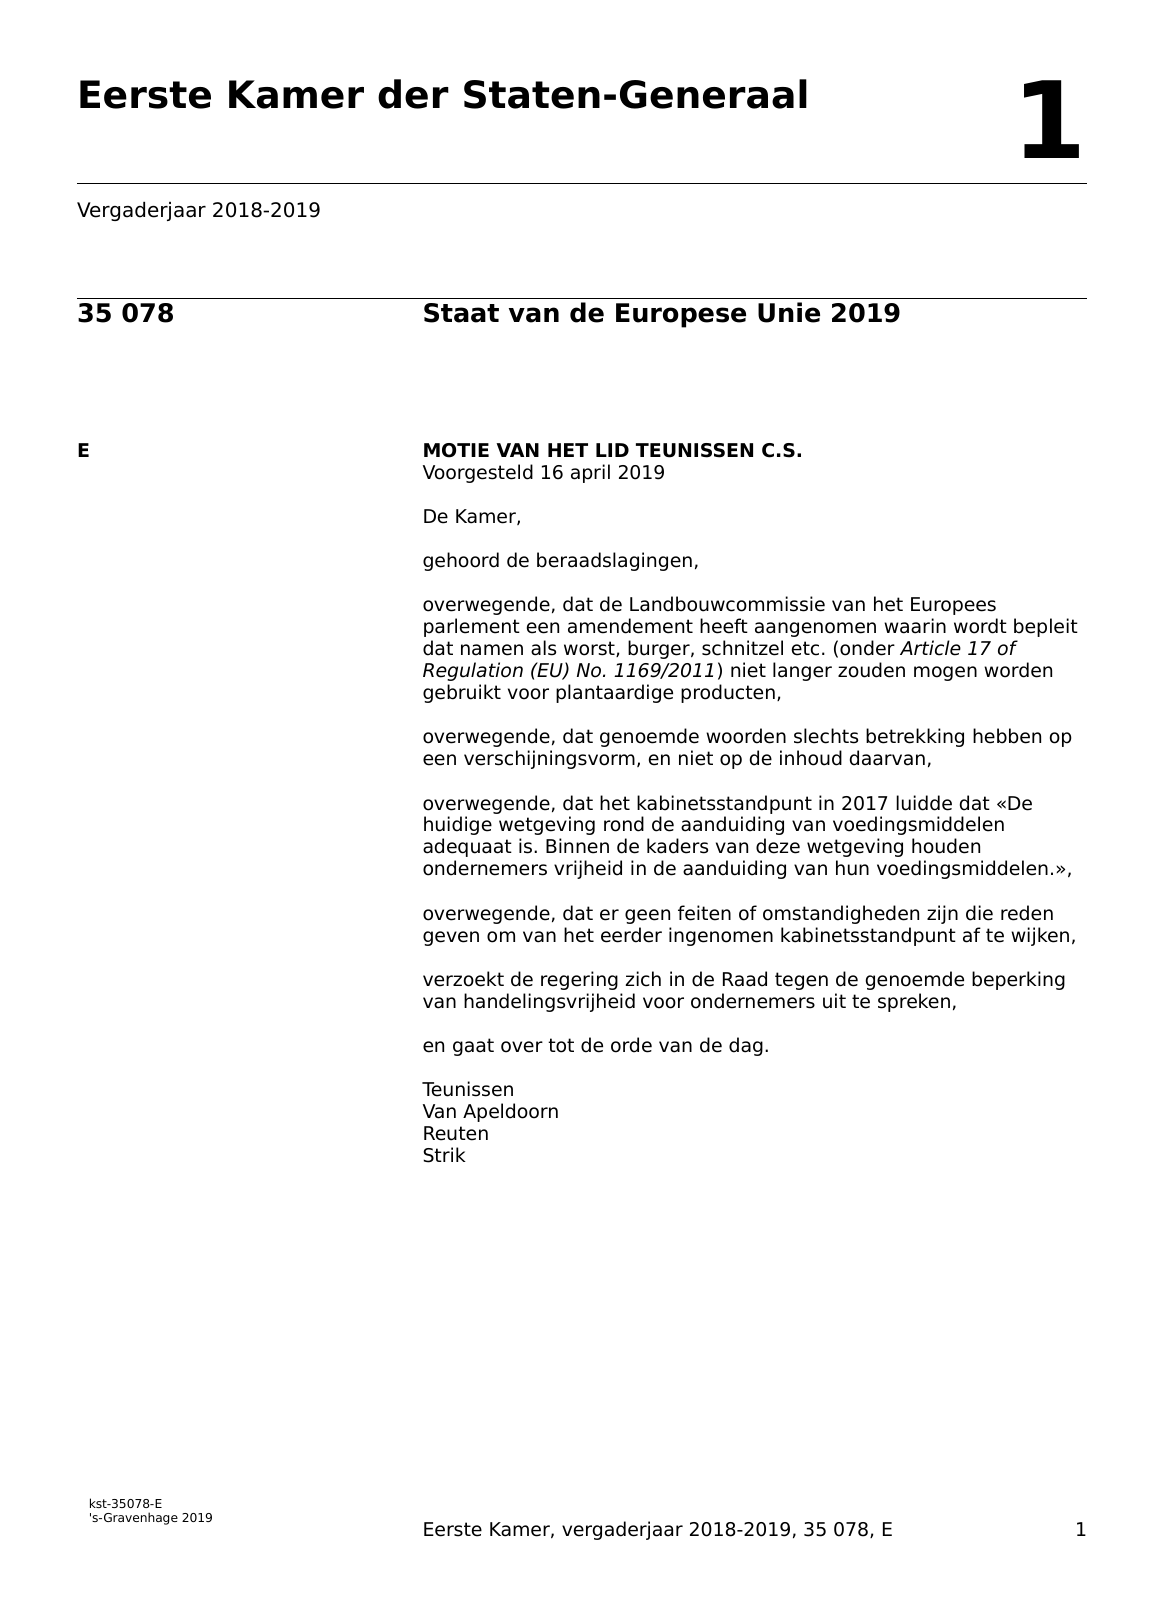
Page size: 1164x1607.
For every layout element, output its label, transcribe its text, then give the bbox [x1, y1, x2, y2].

text gehoord de beraadslagingen, [422, 550, 1087, 572]
text De Kamer, [422, 506, 1087, 528]
text Strik [422, 1145, 1087, 1167]
text 's-Gravenhage 2019 [88, 1511, 323, 1525]
text Teunissen [422, 1079, 1087, 1101]
table_header 1 [886, 59, 1087, 183]
text Reuten [422, 1123, 1087, 1145]
text overwegende, dat er geen feiten of omstandigheden zijn die reden geven om van het eerder ingenomen kabinetsstandpunt af te wijken, [422, 902, 1087, 946]
text en gaat over tot de orde van de dag. [422, 1035, 1087, 1057]
table_cell Vergaderjaar 2018-2019 [77, 184, 1087, 298]
text verzoekt de regering zich in de Raad tegen de genoemde beperking van handelingsvrijheid voor ondernemers uit te spreken, [422, 969, 1087, 1013]
text overwegende, dat genoemde woorden slechts betrekking hebben op een verschijningsvorm, en niet op de inhoud daarvan, [422, 726, 1087, 770]
text overwegende, dat het kabinetsstandpunt in 2017 luidde dat «De huidige wetgeving rond de aanduiding van voedingsmiddelen adequaat is. Binnen de kaders van deze wetgeving houden ondernemers vrijheid in de aanduiding van hun voedingsmiddelen.», [422, 792, 1087, 880]
subtitle 35 078 Staat van de Europese Unie 2019 [77, 299, 1087, 329]
table_header Eerste Kamer der Staten-Generaal [77, 59, 886, 183]
text overwegende, dat de Landbouwcommissie van het Europees parlement een amendement heeft aangenomen waarin wordt bepleit dat namen als worst, burger, schnitzel etc. (onder Article 17 of Regulation (EU) No. 1169/2011) niet langer zouden mogen worden gebruikt voor plantaardige producten, [422, 594, 1087, 704]
text kst-35078-E [88, 1497, 323, 1511]
text Voorgesteld 16 april 2019 [422, 462, 1087, 484]
subtitle E MOTIE VAN HET LID TEUNISSEN C.S. [77, 440, 1087, 462]
text Van Apeldoorn [422, 1101, 1087, 1123]
